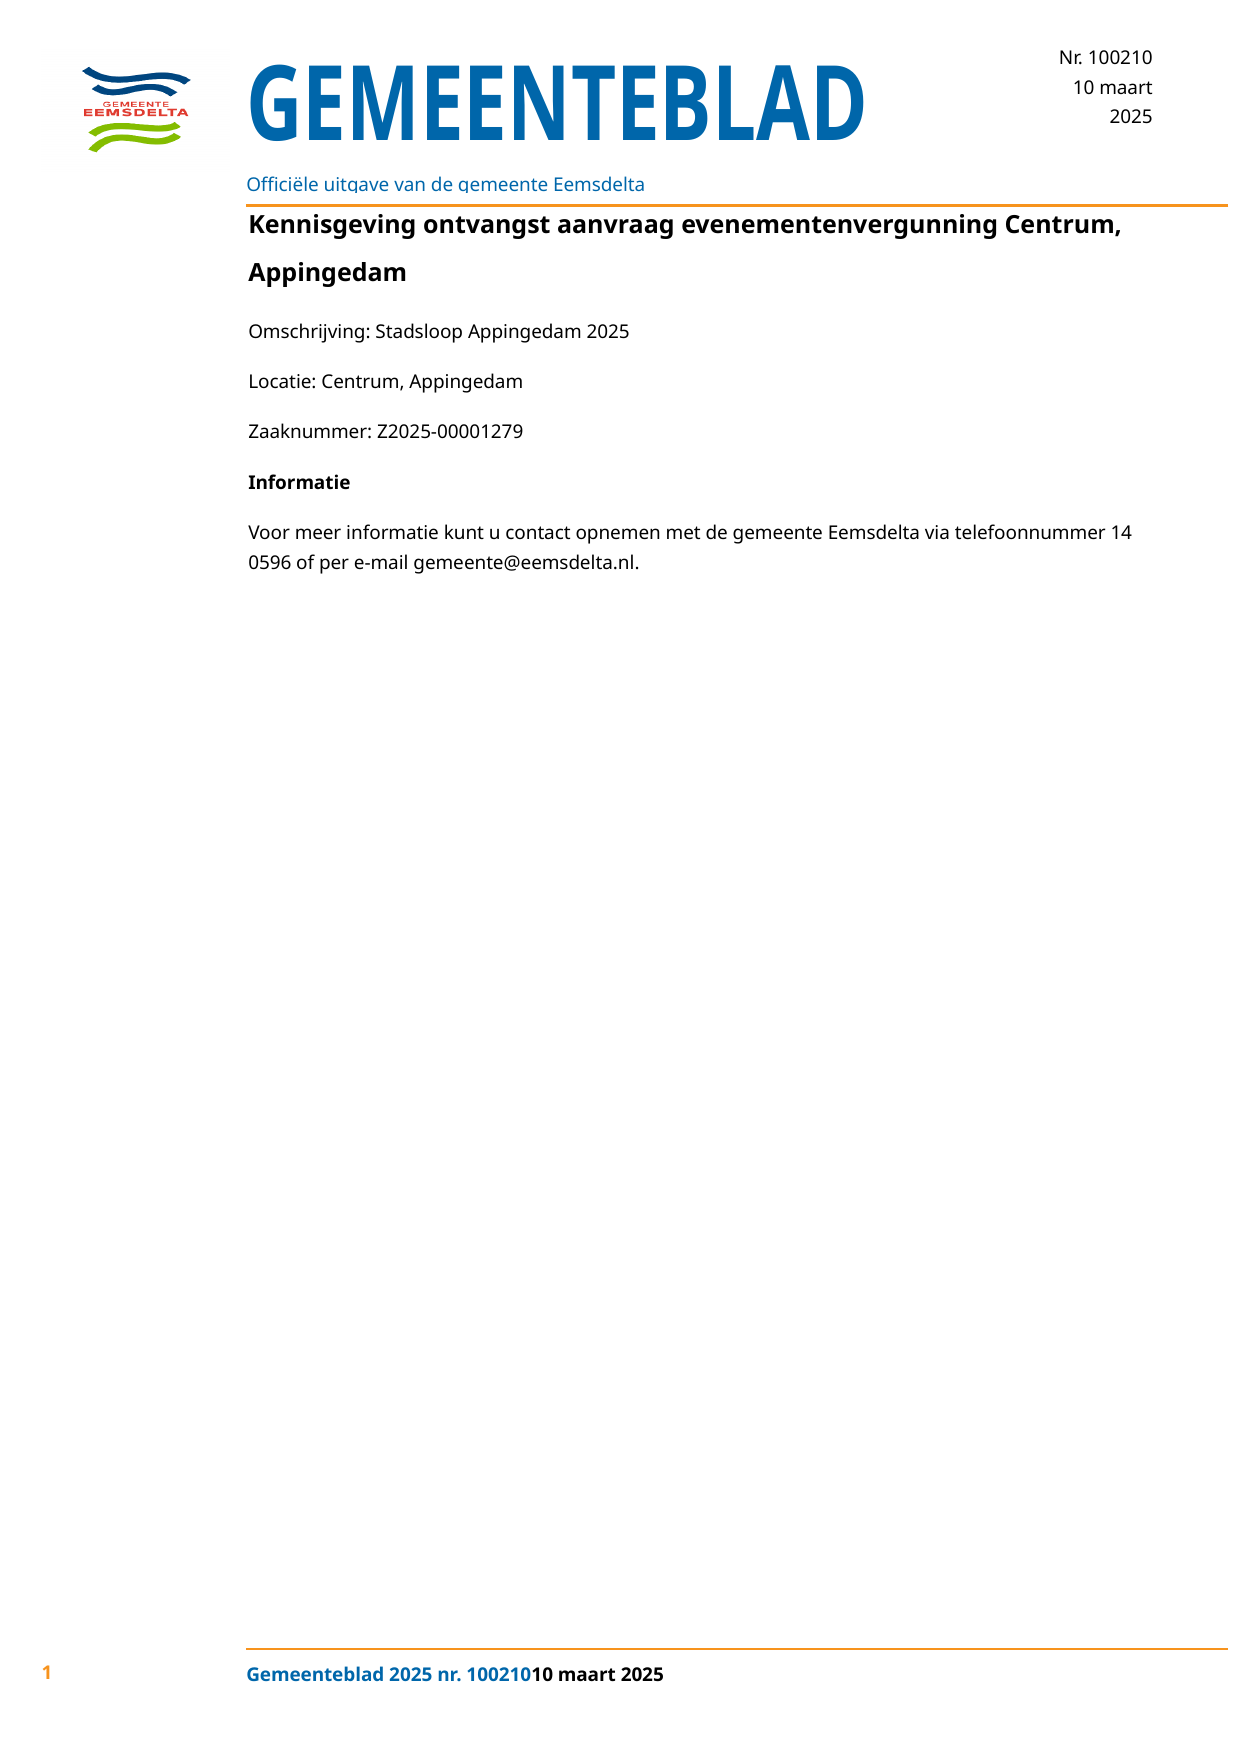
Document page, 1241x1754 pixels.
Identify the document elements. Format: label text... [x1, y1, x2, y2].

text Locatie: Centrum, Appingedam [248, 368, 1152, 394]
text Omschrijving: Stadsloop Appingedam 2025 [248, 318, 1152, 344]
text Informatie [248, 469, 1152, 495]
text Zaaknummer: Z2025-00001279 [248, 419, 1152, 444]
text Voor meer informatie kunt u contact opnemen met de gemeente Eemsdelta via telefoonnummer 14 0596 of per e-mail gemeente@eemsdelta.nl. [248, 519, 1152, 575]
picture [41, 47, 231, 172]
text Kennisgeving ontvangst aanvraag evenementenvergunning Centrum, Appingedam [248, 207, 1152, 288]
